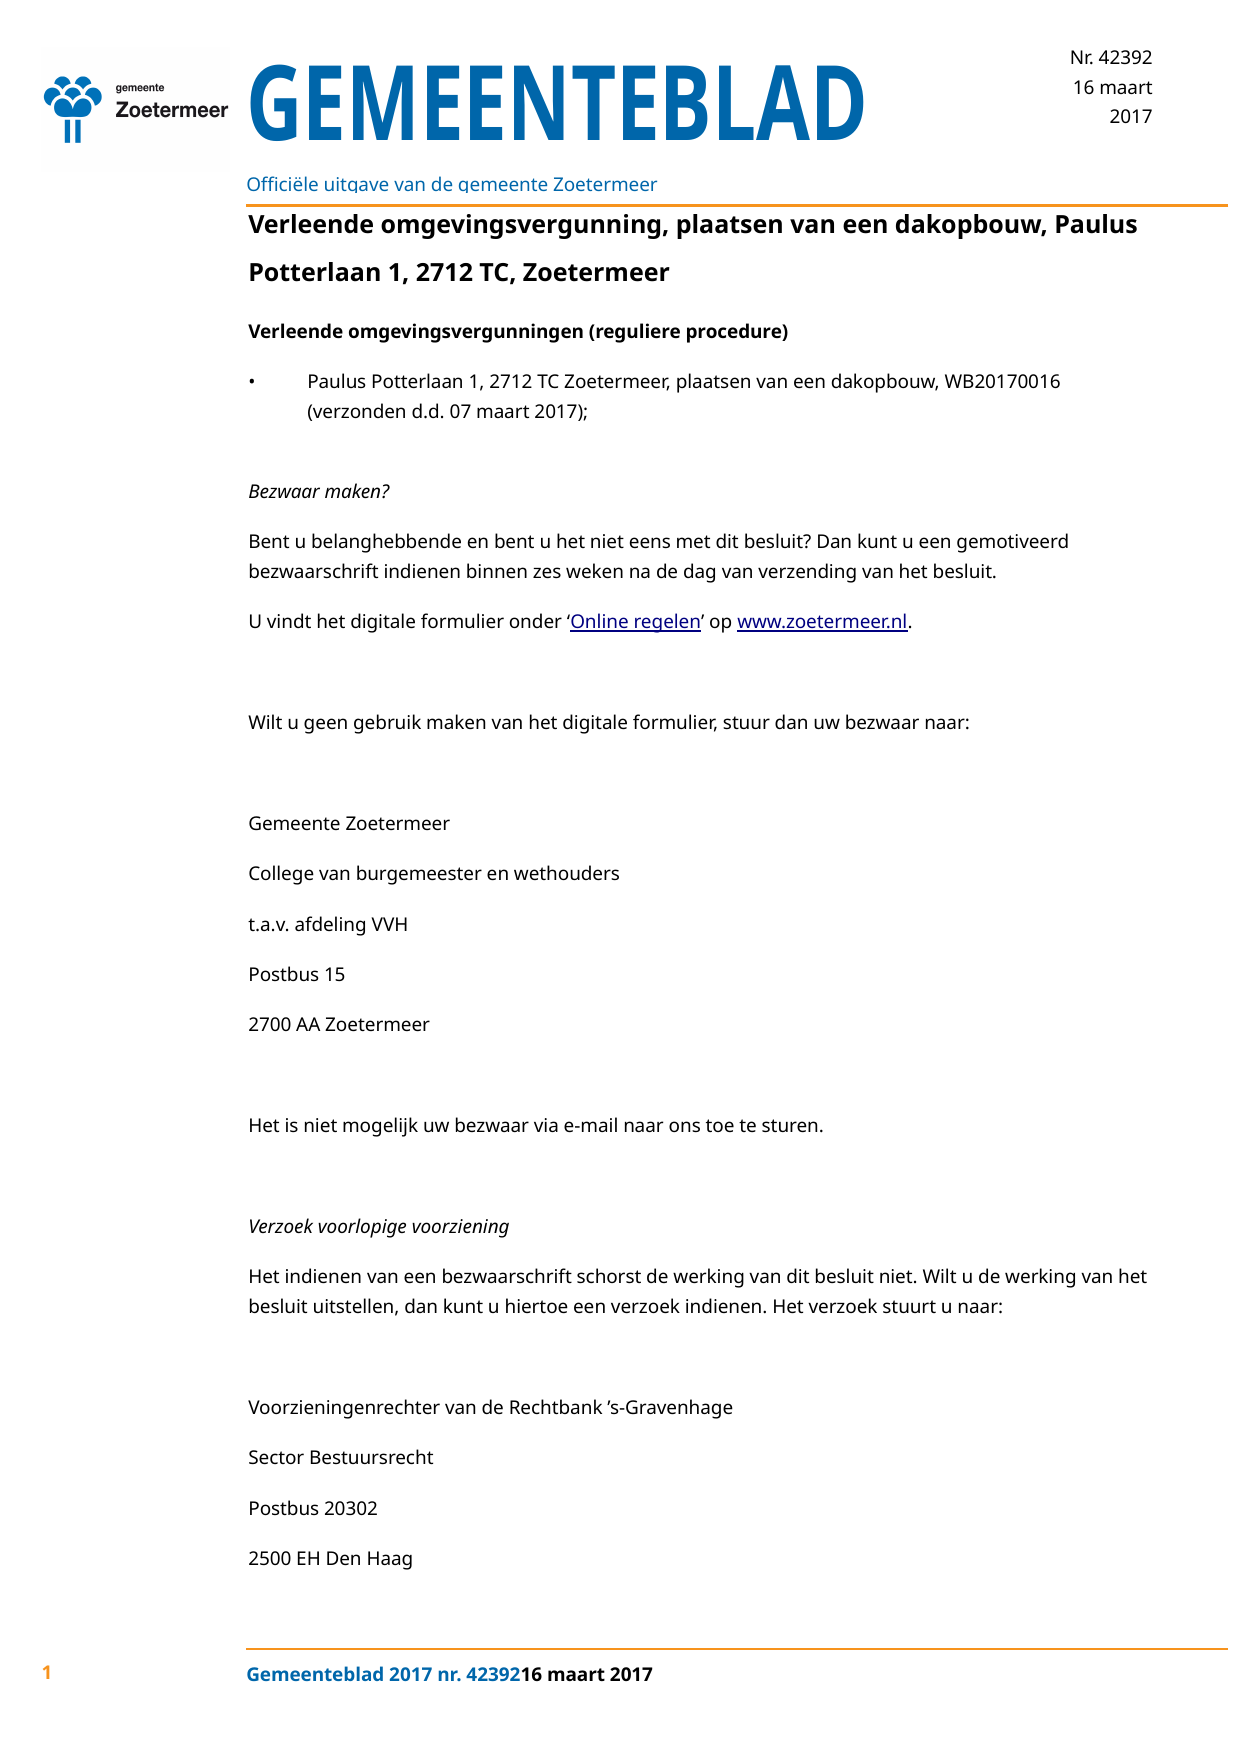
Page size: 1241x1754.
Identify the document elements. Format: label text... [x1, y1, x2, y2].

text Wilt u geen gebruik maken van het digitale formulier, stuur dan uw bezwaar naar: [248, 709, 1152, 735]
text 2700 AA Zoetermeer [248, 1012, 1152, 1037]
text Verzoek voorlopige voorziening [248, 1213, 1152, 1239]
text Verleende omgevingsvergunningen (reguliere procedure) [248, 318, 1152, 344]
text Verleende omgevingsvergunning, plaatsen van een dakopbouw, Paulus Potterlaan 1, 2712 TC, Zoetermeer [248, 207, 1152, 288]
text Het indienen van een bezwaarschrift schorst de werking van dit besluit niet. Wilt u de werking van het besluit uitstellen, dan kunt u hiertoe een verzoek indienen. Het verzoek stuurt u naar: [248, 1264, 1152, 1319]
picture [41, 47, 231, 172]
text Voorzieningenrechter van de Rechtbank ’s-Gravenhage [248, 1394, 1152, 1420]
list Paulus Potterlaan 1, 2712 TC Zoetermeer, plaatsen van een dakopbouw, WB20170016 (verzonden d.d. 07 maart 2017); [248, 368, 1152, 424]
text Sector Bestuursrecht [248, 1444, 1152, 1470]
text College van burgemeester en wethouders [248, 860, 1152, 886]
text Postbus 20302 [248, 1495, 1152, 1521]
text Bezwaar maken? [248, 478, 1152, 504]
text 2500 EH Den Haag [248, 1545, 1152, 1571]
text Postbus 15 [248, 961, 1152, 987]
text Het is niet mogelijk uw bezwaar via e-mail naar ons toe te sturen. [248, 1112, 1152, 1138]
text t.a.v. afdeling VVH [248, 911, 1152, 937]
text Bent u belanghebbende en bent u het niet eens met dit besluit? Dan kunt u een gemotiveerd bezwaarschrift indienen binnen zes weken na de dag van verzending van het besluit. [248, 528, 1152, 584]
text U vindt het digitale formulier onder ‘Online regelen’ op www.zoetermeer.nl. [248, 608, 1152, 634]
text Gemeente Zoetermeer [248, 810, 1152, 836]
